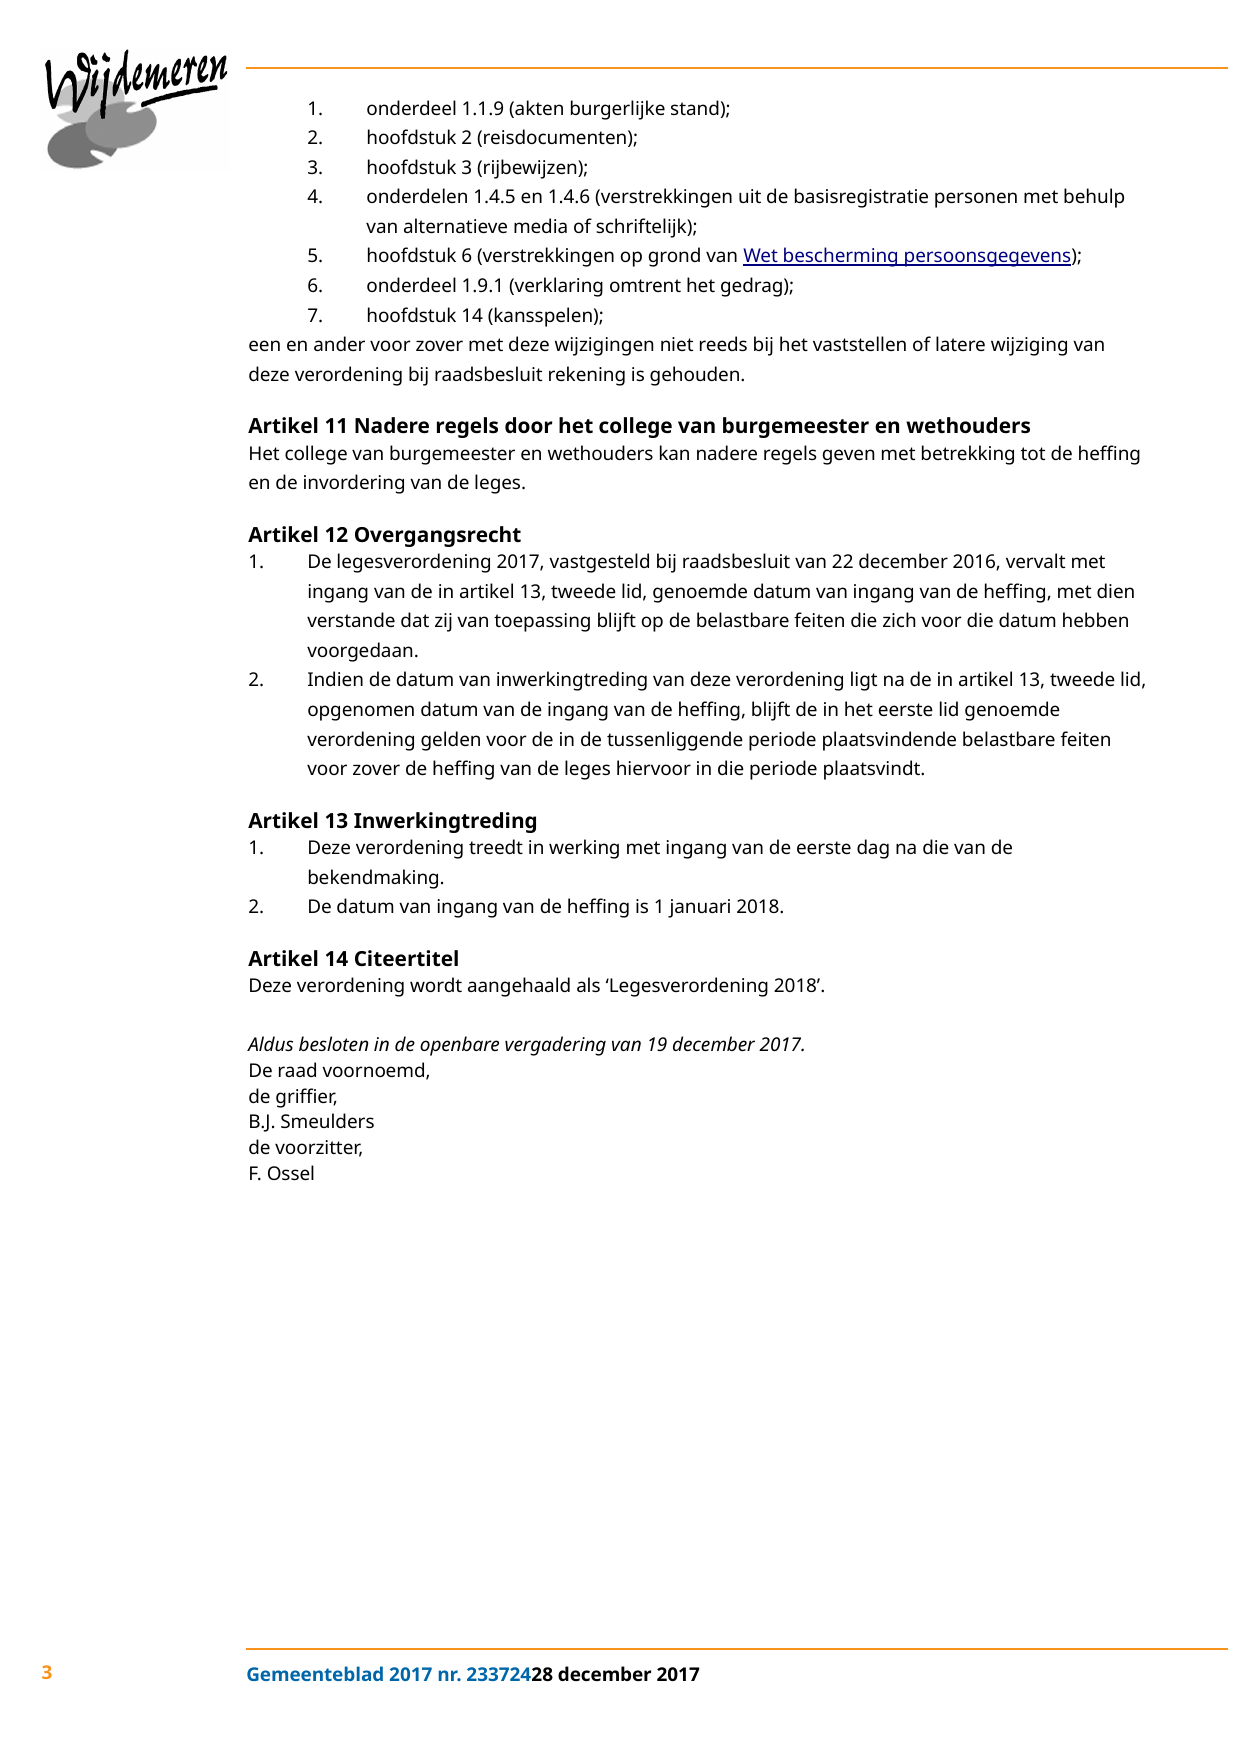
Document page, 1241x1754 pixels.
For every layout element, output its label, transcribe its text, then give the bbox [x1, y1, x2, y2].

text Aldus besloten in de openbare vergadering van 19 december 2017. [248, 1031, 1152, 1057]
list onderdeel 1.1.9 (akten burgerlijke stand); [307, 95, 1152, 121]
list hoofdstuk 14 (kansspelen); [307, 302, 1152, 328]
list Deze verordening treedt in werking met ingang van de eerste dag na die van de bekendmaking. [248, 834, 1152, 889]
text B.J. Smeulders [248, 1109, 1152, 1134]
list hoofdstuk 6 (verstrekkingen op grond van Wet bescherming persoonsgegevens); [307, 243, 1152, 268]
text Artikel 14 Citeertitel [248, 944, 1152, 972]
text Artikel 13 Inwerkingtreding [248, 806, 1152, 834]
list De legesverordening 2017, vastgesteld bij raadsbesluit van 22 december 2016, vervalt met ingang van de in artikel 13, tweede lid, genoemde datum van ingang van de heffing, met dien verstande dat zij van toepassing blijft op de belastbare feiten die zich voor die datum hebben voorgedaan. [248, 548, 1152, 663]
text Artikel 12 Overgangsrecht [248, 520, 1152, 548]
list onderdeel 1.9.1 (verklaring omtrent het gedrag); [307, 272, 1152, 298]
list onderdelen 1.4.5 en 1.4.6 (verstrekkingen uit de basisregistratie personen met behulp van alternatieve media of schriftelijk); [307, 183, 1152, 239]
list De datum van ingang van de heffing is 1 januari 2018. [248, 893, 1152, 919]
text de griffier, [248, 1083, 1152, 1109]
text Artikel 11 Nadere regels door het college van burgemeester en wethouders [248, 411, 1152, 440]
text Deze verordening wordt aangehaald als ‘Legesverordening 2018’. [248, 972, 1152, 998]
list hoofdstuk 2 (reisdocumenten); [307, 124, 1152, 150]
picture [41, 47, 231, 172]
text een en ander voor zover met deze wijzigingen niet reeds bij het vaststellen of latere wijziging van deze verordening bij raadsbesluit rekening is gehouden. [248, 331, 1152, 387]
text De raad voornoemd, [248, 1057, 1152, 1083]
list hoofdstuk 3 (rijbewijzen); [307, 154, 1152, 180]
text F. Ossel [248, 1160, 1152, 1186]
text de voorzitter, [248, 1134, 1152, 1160]
text Het college van burgemeester en wethouders kan nadere regels geven met betrekking tot de heffing en de invordering van de leges. [248, 440, 1152, 495]
list Indien de datum van inwerkingtreding van deze verordening ligt na de in artikel 13, tweede lid, opgenomen datum van de ingang van de heffing, blijft de in het eerste lid genoemde verordening gelden voor de in de tussenliggende periode plaatsvindende belastbare feiten voor zover de heffing van de leges hiervoor in die periode plaatsvindt. [248, 667, 1152, 781]
